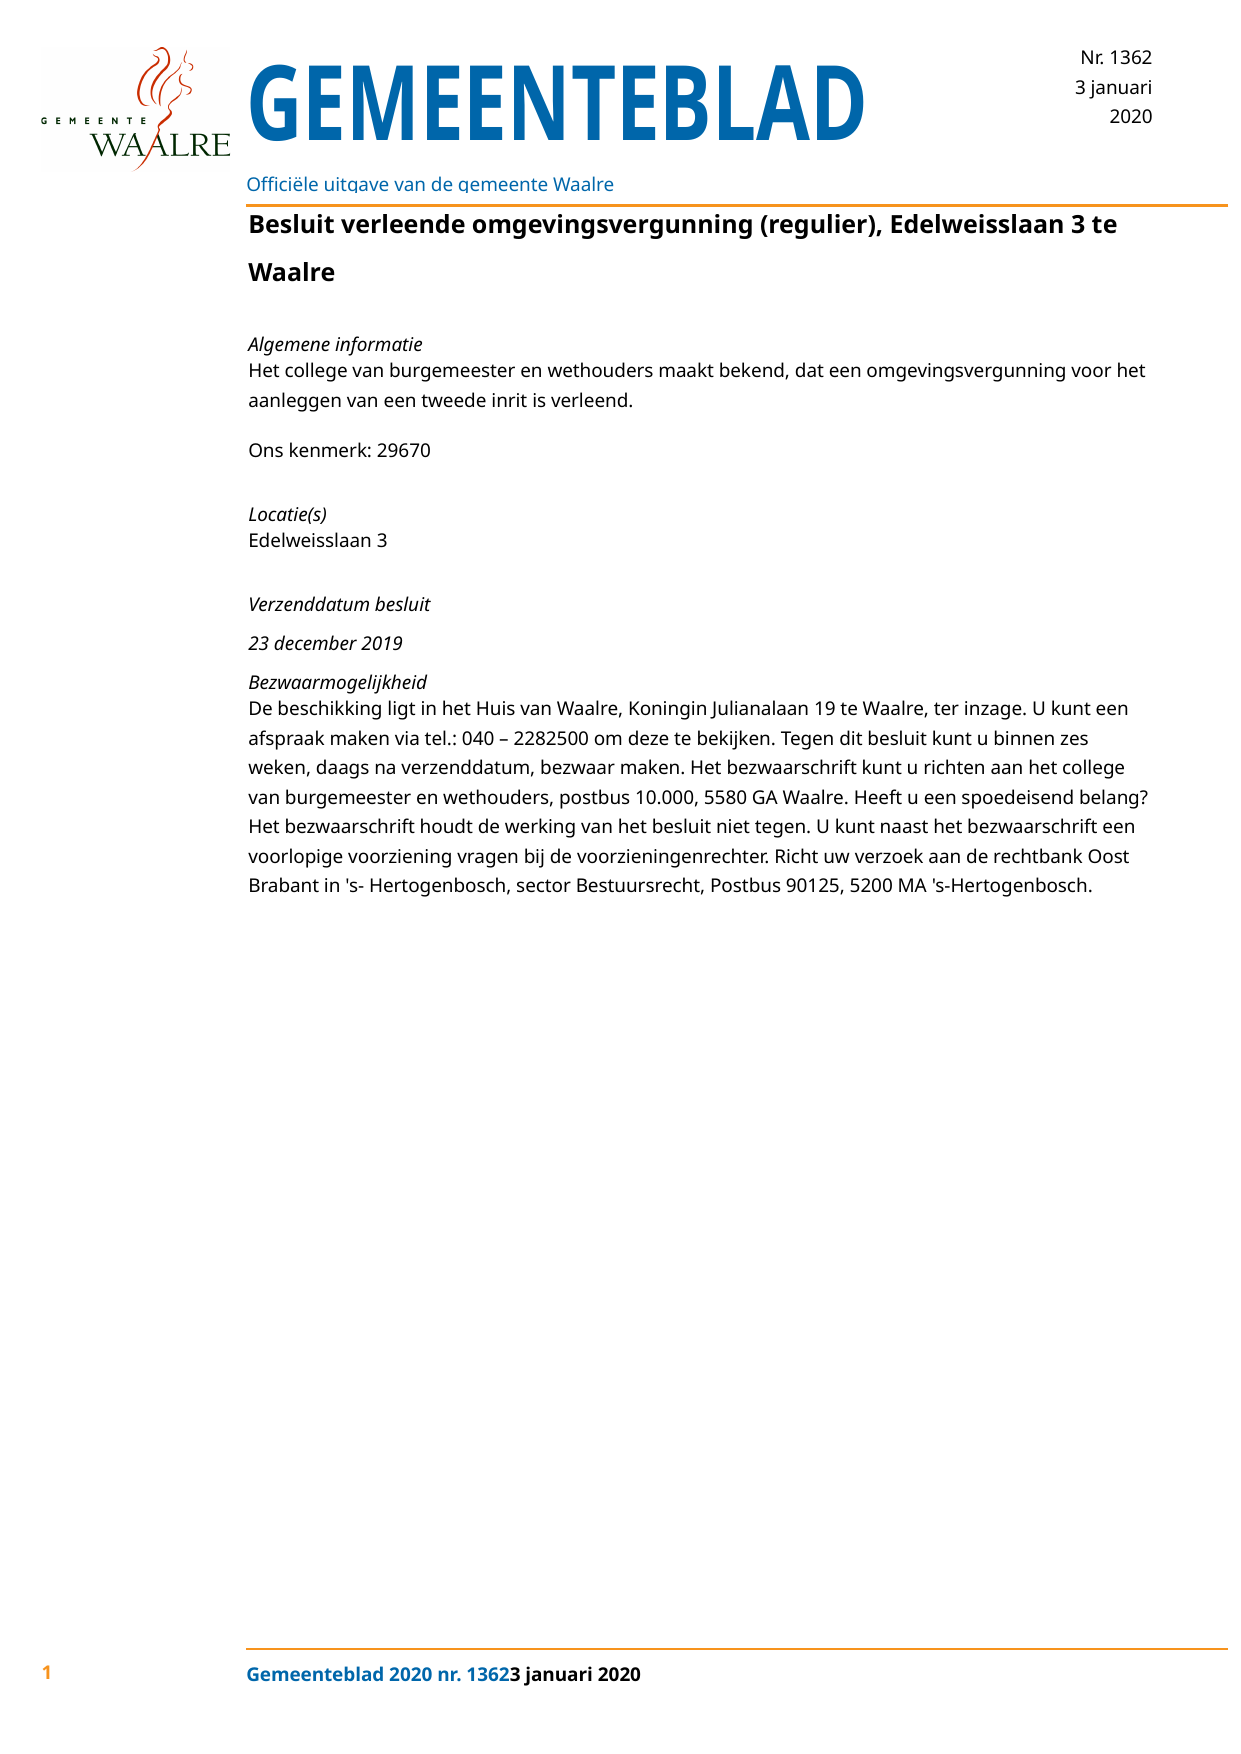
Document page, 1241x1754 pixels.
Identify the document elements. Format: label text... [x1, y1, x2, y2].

text Het college van burgemeester en wethouders maakt bekend, dat een omgevingsvergunning voor het aanleggen van een tweede inrit is verleend. [248, 357, 1152, 412]
text Verzenddatum besluit [248, 591, 1152, 617]
text Edelweisslaan 3 [248, 527, 1152, 553]
text Locatie(s) [248, 501, 1152, 527]
text 23 december 2019 [248, 630, 1152, 656]
text Bezwaarmogelijkheid [248, 669, 1152, 695]
picture [41, 47, 231, 172]
text Algemene informatie [248, 331, 1152, 357]
text De beschikking ligt in het Huis van Waalre, Koningin Julianalaan 19 te Waalre, ter inzage. U kunt een afspraak maken via tel.: 040 – 2282500 om deze te bekijken. Tegen dit besluit kunt u binnen zes weken, daags na verzenddatum, bezwaar maken. Het bezwaarschrift kunt u richten aan het college van burgemeester en wethouders, postbus 10.000, 5580 GA Waalre. Heeft u een spoedeisend belang? Het bezwaarschrift houdt de werking van het besluit niet tegen. U kunt naast het bezwaarschrift een voorlopige voorziening vragen bij de voorzieningenrechter. Richt uw verzoek aan de rechtbank Oost Brabant in 's- Hertogenbosch, sector Bestuursrecht, Postbus 90125, 5200 MA 's-Hertogenbosch. [248, 695, 1152, 898]
text Ons kenmerk: 29670 [248, 437, 1152, 463]
text Besluit verleende omgevingsvergunning (regulier), Edelweisslaan 3 te Waalre [248, 207, 1152, 288]
